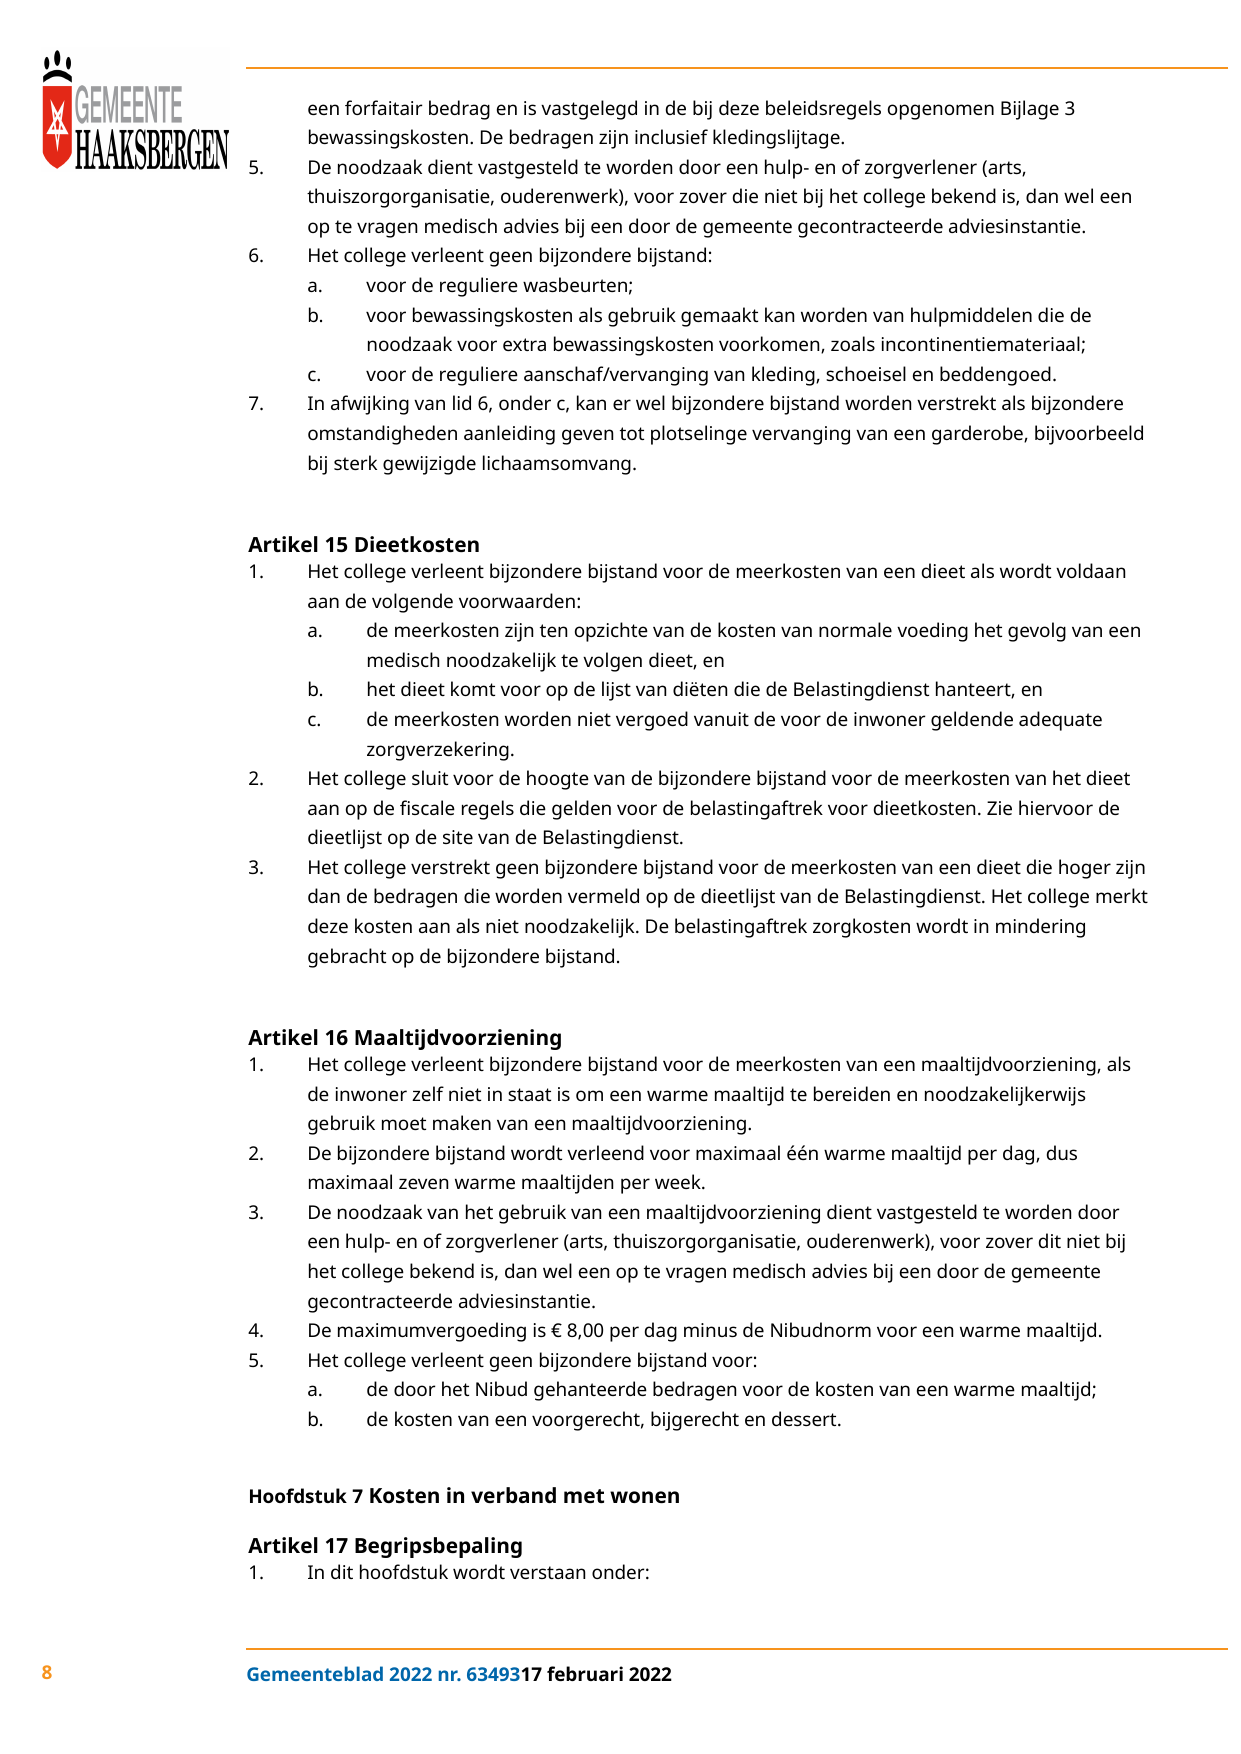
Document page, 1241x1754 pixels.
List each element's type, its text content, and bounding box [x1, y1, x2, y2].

list voor bewassingskosten als gebruik gemaakt kan worden van hulpmiddelen die de noodzaak voor extra bewassingskosten voorkomen, zoals incontinentiemateriaal; [307, 302, 1152, 357]
list de door het Nibud gehanteerde bedragen voor de kosten van een warme maaltijd; [307, 1377, 1152, 1402]
list de meerkosten worden niet vergoed vanuit de voor de inwoner geldende adequate zorgverzekering. [307, 706, 1152, 761]
text Hoofdstuk 7 Kosten in verband met wonen [248, 1481, 1152, 1510]
list de meerkosten zijn ten opzichte van de kosten van normale voeding het gevolg van een medisch noodzakelijk te volgen dieet, en [307, 617, 1152, 673]
list de kosten van een voorgerecht, bijgerecht en dessert. [307, 1406, 1152, 1432]
list Het college verleent geen bijzondere bijstand voor: [248, 1347, 1152, 1373]
text Artikel 17 Begripsbepaling [248, 1531, 1152, 1559]
list een forfaitair bedrag en is vastgelegd in de bij deze beleidsregels opgenomen Bijlage 3 bewassingskosten. De bedragen zijn inclusief kledingslijtage. [248, 95, 1152, 150]
list In afwijking van lid 6, onder c, kan er wel bijzondere bijstand worden verstrekt als bijzondere omstandigheden aanleiding geven tot plotselinge vervanging van een garderobe, bijvoorbeeld bij sterk gewijzigde lichaamsomvang. [248, 391, 1152, 476]
list In dit hoofdstuk wordt verstaan onder: [248, 1559, 1152, 1585]
list De noodzaak dient vastgesteld te worden door een hulp- en of zorgverlener (arts, thuiszorgorganisatie, ouderenwerk), voor zover die niet bij het college bekend is, dan wel een op te vragen medisch advies bij een door de gemeente gecontracteerde adviesinstantie. [248, 154, 1152, 239]
list voor de reguliere wasbeurten; [307, 272, 1152, 298]
list Het college verstrekt geen bijzondere bijstand voor de meerkosten van een dieet die hoger zijn dan de bedragen die worden vermeld op de dieetlijst van de Belastingdienst. Het college merkt deze kosten aan als niet noodzakelijk. De belastingaftrek zorgkosten wordt in mindering gebracht op de bijzondere bijstand. [248, 854, 1152, 968]
text Artikel 16 Maaltijdvoorziening [248, 1023, 1152, 1051]
list Het college verleent bijzondere bijstand voor de meerkosten van een maaltijdvoorziening, als de inwoner zelf niet in staat is om een warme maaltijd te bereiden en noodzakelijkerwijs gebruik moet maken van een maaltijdvoorziening. [248, 1051, 1152, 1136]
list De bijzondere bijstand wordt verleend voor maximaal één warme maaltijd per dag, dus maximaal zeven warme maaltijden per week. [248, 1140, 1152, 1195]
list het dieet komt voor op de lijst van diëten die de Belastingdienst hanteert, en [307, 677, 1152, 702]
list Het college sluit voor de hoogte van de bijzondere bijstand voor de meerkosten van het dieet aan op de fiscale regels die gelden voor de belastingaftrek voor dieetkosten. Zie hiervoor de dieetlijst op de site van de Belastingdienst. [248, 765, 1152, 850]
list De maximumvergoeding is € 8,00 per dag minus de Nibudnorm voor een warme maaltijd. [248, 1317, 1152, 1343]
list Het college verleent bijzondere bijstand voor de meerkosten van een dieet als wordt voldaan aan de volgende voorwaarden: [248, 558, 1152, 613]
list Het college verleent geen bijzondere bijstand: [248, 243, 1152, 268]
picture [41, 47, 231, 172]
text Artikel 15 Dieetkosten [248, 530, 1152, 558]
list De noodzaak van het gebruik van een maaltijdvoorziening dient vastgesteld te worden door een hulp- en of zorgverlener (arts, thuiszorgorganisatie, ouderenwerk), voor zover dit niet bij het college bekend is, dan wel een op te vragen medisch advies bij een door de gemeente gecontracteerde adviesinstantie. [248, 1199, 1152, 1314]
list voor de reguliere aanschaf/vervanging van kleding, schoeisel en beddengoed. [307, 361, 1152, 387]
